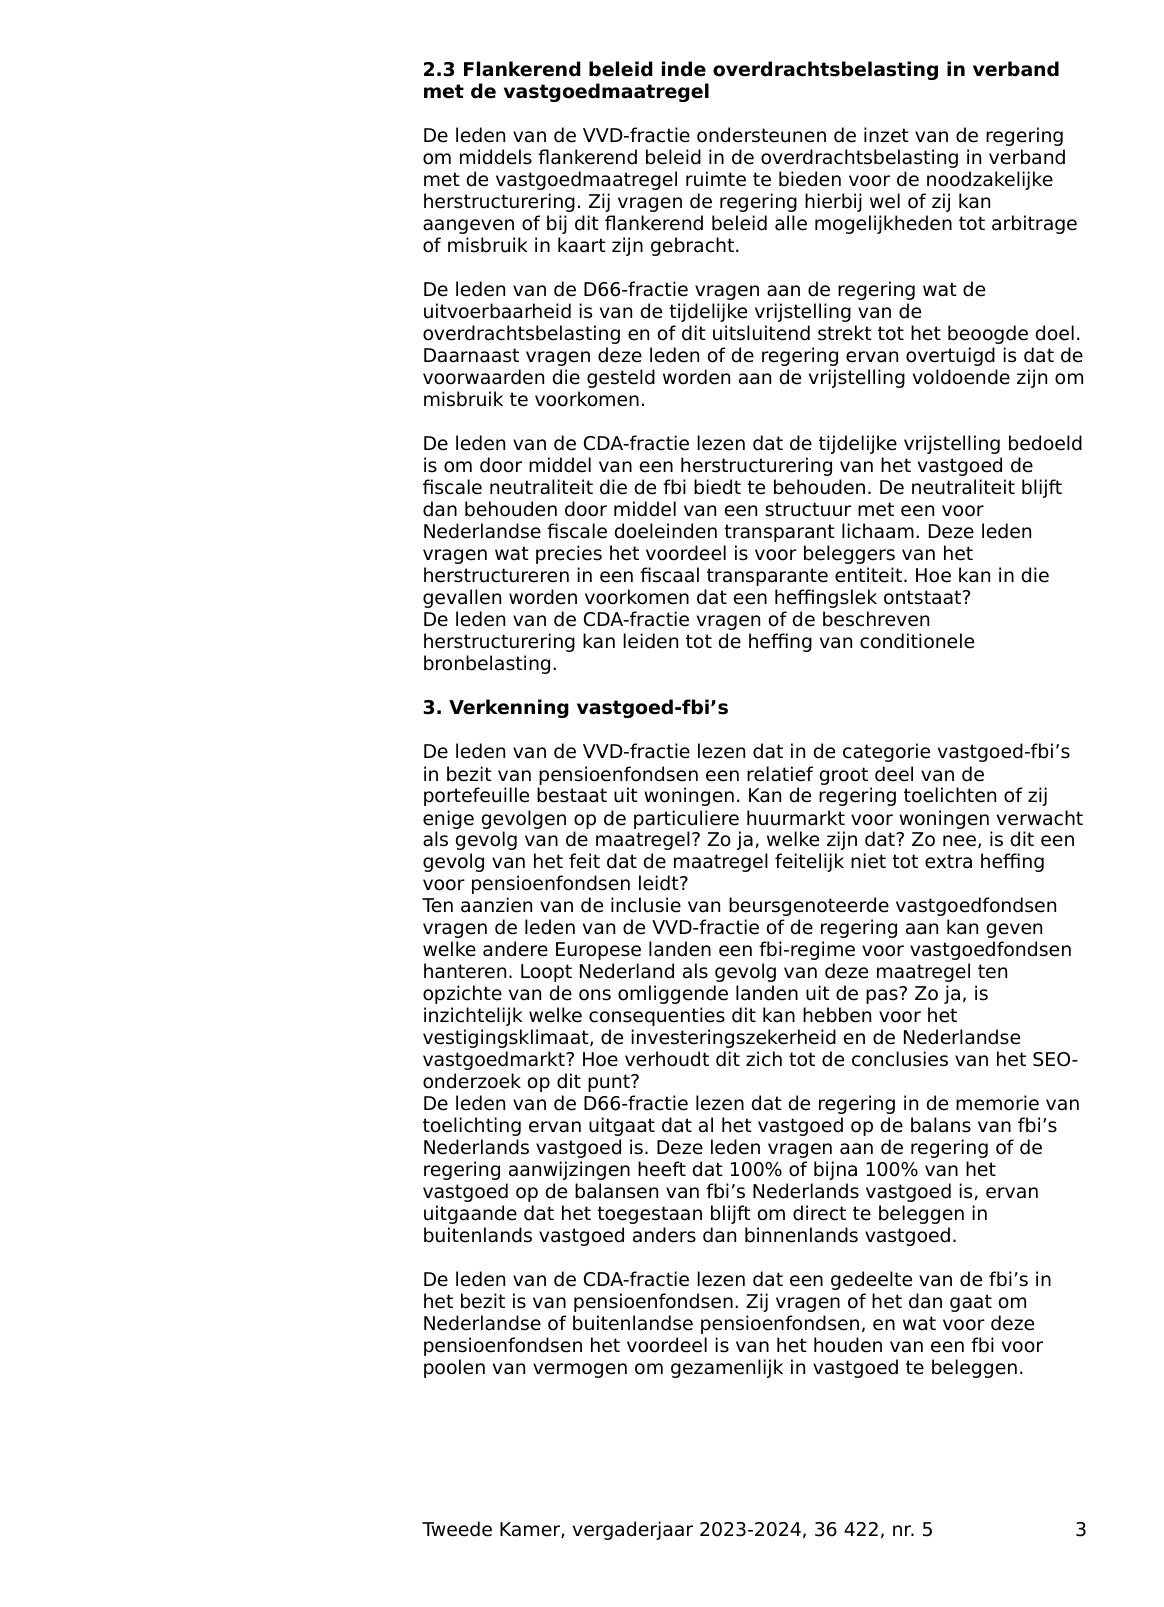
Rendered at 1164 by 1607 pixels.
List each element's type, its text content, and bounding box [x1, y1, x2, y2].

text De leden van de D66-fractie lezen dat de regering in de memorie van toelichting ervan uitgaat dat al het vastgoed op de balans van fbi’s Nederlands vastgoed is. Deze leden vragen aan de regering of de regering aanwijzingen heeft dat 100% of bijna 100% van het vastgoed op de balansen van fbi’s Nederlands vastgoed is, ervan uitgaande dat het toegestaan blijft om direct te beleggen in buitenlands vastgoed anders dan binnenlands vastgoed. [422, 1093, 1087, 1247]
text De leden van de CDA-fractie vragen of de beschreven herstructurering kan leiden tot de heffing van conditionele bronbelasting. [422, 609, 1087, 675]
text De leden van de CDA-fractie lezen dat een gedeelte van de fbi’s in het bezit is van pensioenfondsen. Zij vragen of het dan gaat om Nederlandse of buitenlandse pensioenfondsen, en wat voor deze pensioenfondsen het voordeel is van het houden van een fbi voor poolen van vermogen om gezamenlijk in vastgoed te beleggen. [422, 1269, 1087, 1379]
text De leden van de CDA-fractie lezen dat de tijdelijke vrijstelling bedoeld is om door middel van een herstructurering van het vastgoed de fiscale neutraliteit die de fbi biedt te behouden. De neutraliteit blijft dan behouden door middel van een structuur met een voor Nederlandse fiscale doeleinden transparant lichaam. Deze leden vragen wat precies het voordeel is voor beleggers van het herstructureren in een fiscaal transparante entiteit. Hoe kan in die gevallen worden voorkomen dat een heffingslek ontstaat? [422, 433, 1087, 609]
subtitle 2.3 Flankerend beleid inde overdrachtsbelasting in verband met de vastgoedmaatregel [422, 59, 1087, 103]
text De leden van de VVD-fractie ondersteunen de inzet van de regering om middels flankerend beleid in de overdrachtsbelasting in verband met de vastgoedmaatregel ruimte te bieden voor de noodzakelijke herstructurering. Zij vragen de regering hierbij wel of zij kan aangeven of bij dit flankerend beleid alle mogelijkheden tot arbitrage of misbruik in kaart zijn gebracht. [422, 125, 1087, 257]
text De leden van de D66-fractie vragen aan de regering wat de uitvoerbaarheid is van de tijdelijke vrijstelling van de overdrachtsbelasting en of dit uitsluitend strekt tot het beoogde doel. Daarnaast vragen deze leden of de regering ervan overtuigd is dat de voorwaarden die gesteld worden aan de vrijstelling voldoende zijn om misbruik te voorkomen. [422, 279, 1087, 411]
subtitle 3. Verkenning vastgoed-fbi’s [422, 697, 1087, 719]
text Ten aanzien van de inclusie van beursgenoteerde vastgoedfondsen vragen de leden van de VVD-fractie of de regering aan kan geven welke andere Europese landen een fbi-regime voor vastgoedfondsen hanteren. Loopt Nederland als gevolg van deze maatregel ten opzichte van de ons omliggende landen uit de pas? Zo ja, is inzichtelijk welke consequenties dit kan hebben voor het vestigingsklimaat, de investeringszekerheid en de Nederlandse vastgoedmarkt? Hoe verhoudt dit zich tot de conclusies van het SEO-onderzoek op dit punt? [422, 895, 1087, 1093]
text De leden van de VVD-fractie lezen dat in de categorie vastgoed-fbi’s in bezit van pensioenfondsen een relatief groot deel van de portefeuille bestaat uit woningen. Kan de regering toelichten of zij enige gevolgen op de particuliere huurmarkt voor woningen verwacht als gevolg van de maatregel? Zo ja, welke zijn dat? Zo nee, is dit een gevolg van het feit dat de maatregel feitelijk niet tot extra heffing voor pensioenfondsen leidt? [422, 741, 1087, 895]
